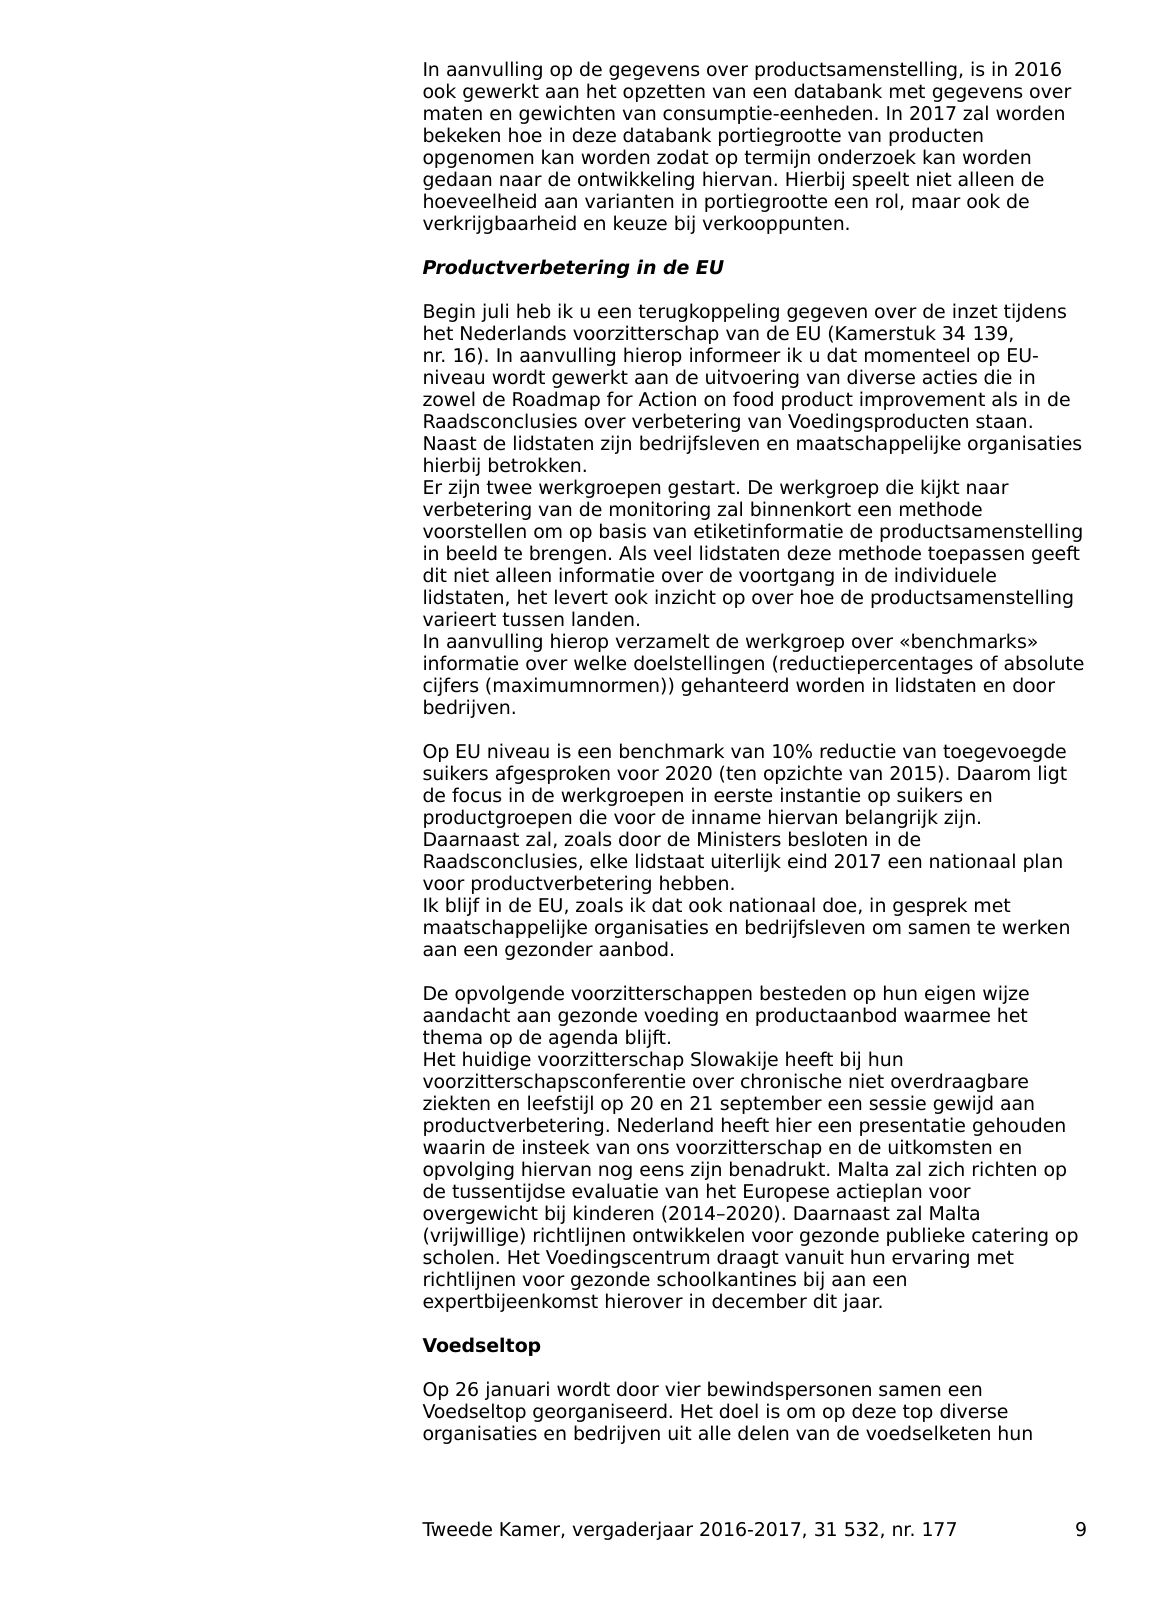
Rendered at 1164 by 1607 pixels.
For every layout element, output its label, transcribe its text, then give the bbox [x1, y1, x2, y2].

text In aanvulling op de gegevens over productsamenstelling, is in 2016 ook gewerkt aan het opzetten van een databank met gegevens over maten en gewichten van consumptie-eenheden. In 2017 zal worden bekeken hoe in deze databank portiegrootte van producten opgenomen kan worden zodat op termijn onderzoek kan worden gedaan naar de ontwikkeling hiervan. Hierbij speelt niet alleen de hoeveelheid aan varianten in portiegrootte een rol, maar ook de verkrijgbaarheid en keuze bij verkooppunten. [422, 59, 1087, 235]
text Ik blijf in de EU, zoals ik dat ook nationaal doe, in gesprek met maatschappelijke organisaties en bedrijfsleven om samen te werken aan een gezonder aanbod. [422, 895, 1087, 961]
subtitle Productverbetering in de EU [422, 257, 1087, 279]
text In aanvulling hierop verzamelt de werkgroep over «benchmarks» informatie over welke doelstellingen (reductiepercentages of absolute cijfers (maximumnormen)) gehanteerd worden in lidstaten en door bedrijven. [422, 631, 1087, 719]
text Er zijn twee werkgroepen gestart. De werkgroep die kijkt naar verbetering van de monitoring zal binnenkort een methode voorstellen om op basis van etiketinformatie de productsamenstelling in beeld te brengen. Als veel lidstaten deze methode toepassen geeft dit niet alleen informatie over de voortgang in de individuele lidstaten, het levert ook inzicht op over hoe de productsamenstelling varieert tussen landen. [422, 477, 1087, 631]
subtitle Voedseltop [422, 1335, 1087, 1357]
text De opvolgende voorzitterschappen besteden op hun eigen wijze aandacht aan gezonde voeding en productaanbod waarmee het thema op de agenda blijft. [422, 983, 1087, 1049]
text Daarnaast zal, zoals door de Ministers besloten in de Raadsconclusies, elke lidstaat uiterlijk eind 2017 een nationaal plan voor productverbetering hebben. [422, 829, 1087, 895]
text Op 26 januari wordt door vier bewindspersonen samen een Voedseltop georganiseerd. Het doel is om op deze top diverse organisaties en bedrijven uit alle delen van de voedselketen hun [422, 1379, 1087, 1445]
text Op EU niveau is een benchmark van 10% reductie van toegevoegde suikers afgesproken voor 2020 (ten opzichte van 2015). Daarom ligt de focus in de werkgroepen in eerste instantie op suikers en productgroepen die voor de inname hiervan belangrijk zijn. [422, 741, 1087, 829]
text Begin juli heb ik u een terugkoppeling gegeven over de inzet tijdens het Nederlands voorzitterschap van de EU (Kamerstuk 34 139, nr. 16). In aanvulling hierop informeer ik u dat momenteel op EU-niveau wordt gewerkt aan de uitvoering van diverse acties die in zowel de Roadmap for Action on food product improvement als in de Raadsconclusies over verbetering van Voedingsproducten staan. Naast de lidstaten zijn bedrijfsleven en maatschappelijke organisaties hierbij betrokken. [422, 301, 1087, 477]
text Het huidige voorzitterschap Slowakije heeft bij hun voorzitterschapsconferentie over chronische niet overdraagbare ziekten en leefstijl op 20 en 21 september een sessie gewijd aan productverbetering. Nederland heeft hier een presentatie gehouden waarin de insteek van ons voorzitterschap en de uitkomsten en opvolging hiervan nog eens zijn benadrukt. Malta zal zich richten op de tussentijdse evaluatie van het Europese actieplan voor overgewicht bij kinderen (2014–2020). Daarnaast zal Malta (vrijwillige) richtlijnen ontwikkelen voor gezonde publieke catering op scholen. Het Voedingscentrum draagt vanuit hun ervaring met richtlijnen voor gezonde schoolkantines bij aan een expertbijeenkomst hierover in december dit jaar. [422, 1049, 1087, 1313]
